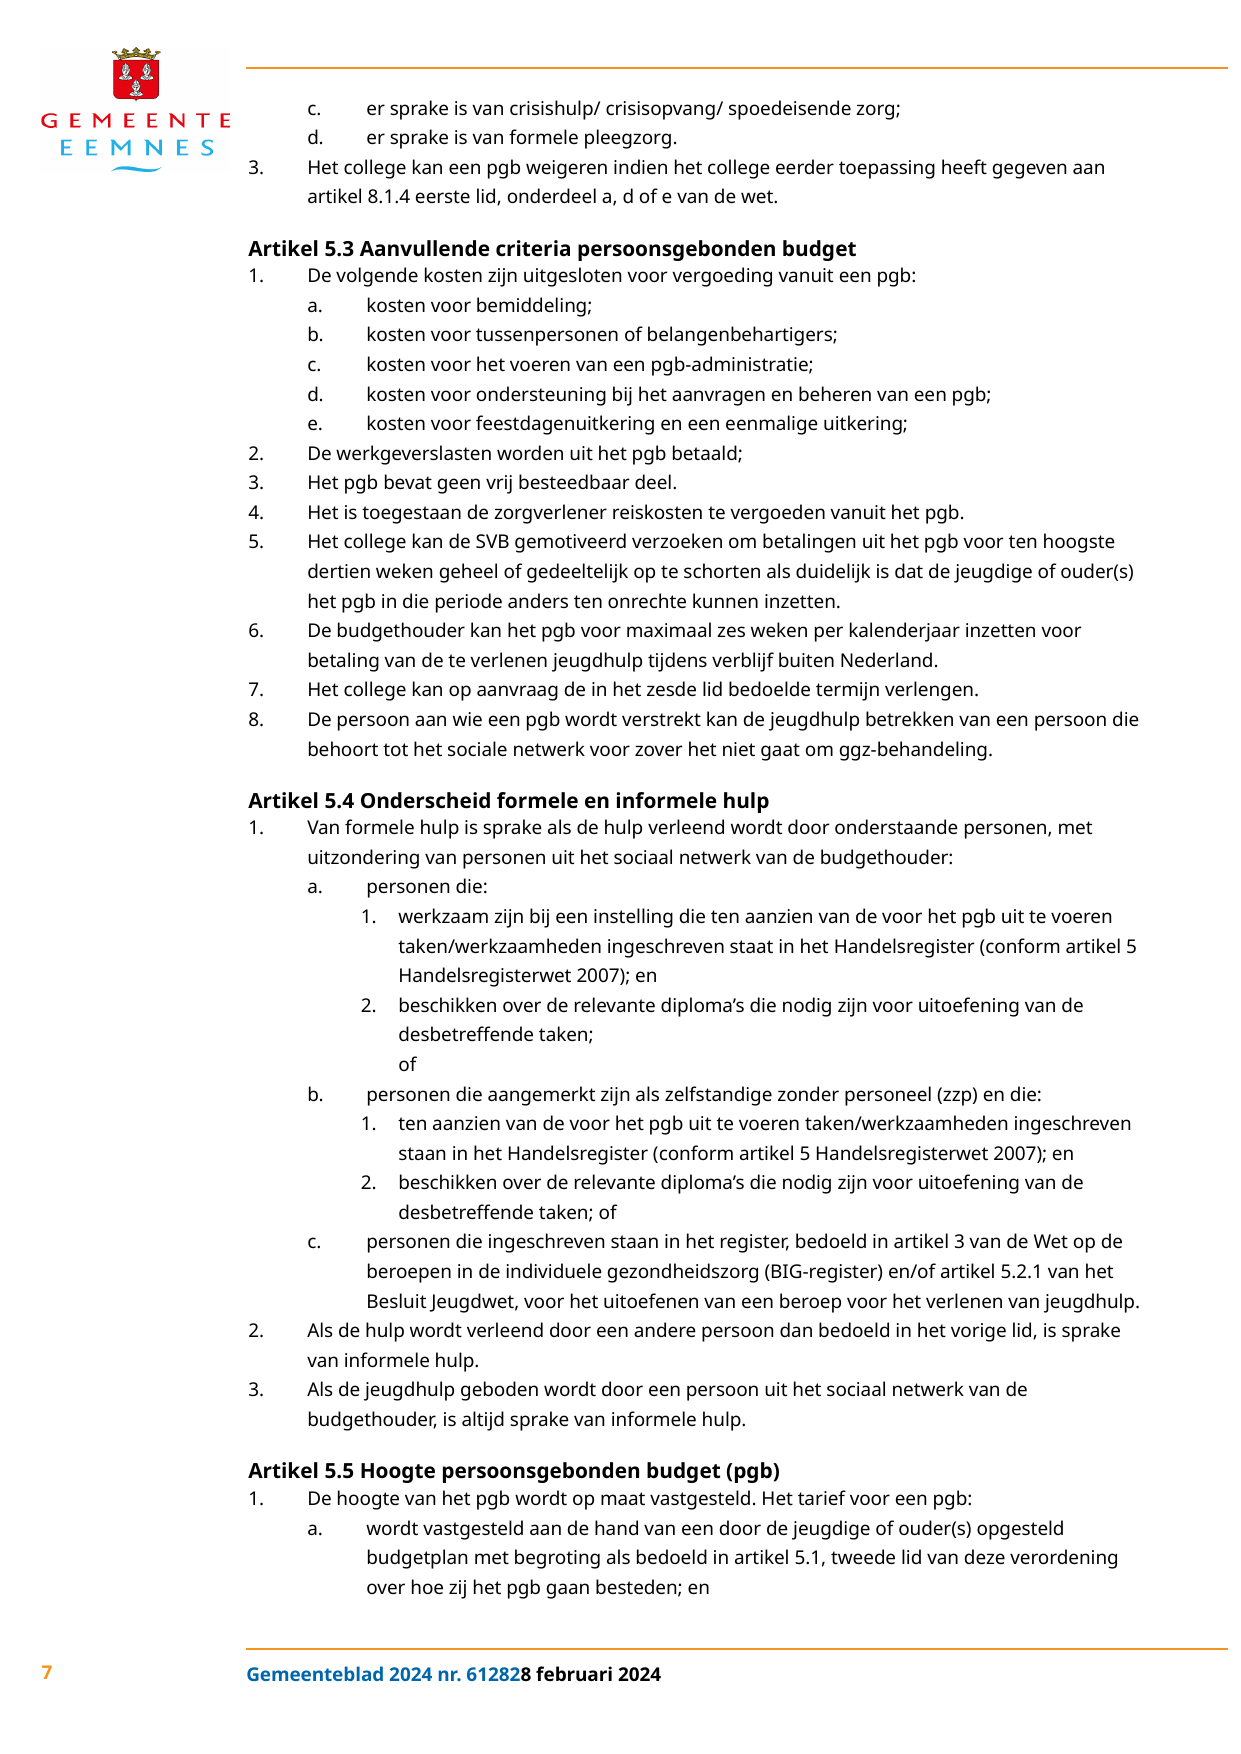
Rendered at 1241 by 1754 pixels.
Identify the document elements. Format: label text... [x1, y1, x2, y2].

text Artikel 5.4 Onderscheid formele en informele hulp [248, 786, 1152, 814]
list er sprake is van crisishulp/ crisisopvang/ spoedeisende zorg; [307, 95, 1152, 121]
list wordt vastgesteld aan de hand van een door de jeugdige of ouder(s) opgesteld budgetplan met begroting als bedoeld in artikel 5.1, tweede lid van deze verordening over hoe zij het pgb gaan besteden; en [307, 1515, 1152, 1599]
list De hoogte van het pgb wordt op maat vastgesteld. Het tarief voor een pgb: [248, 1485, 1152, 1511]
list kosten voor tussenpersonen of belangenbehartigers; [307, 322, 1152, 347]
list De budgethouder kan het pgb voor maximaal zes weken per kalenderjaar inzetten voor betaling van de te verlenen jeugdhulp tijdens verblijf buiten Nederland. [248, 617, 1152, 673]
list Het pgb bevat geen vrij besteedbaar deel. [248, 469, 1152, 495]
list De volgende kosten zijn uitgesloten voor vergoeding vanuit een pgb: [248, 262, 1152, 288]
list Het is toegestaan de zorgverlener reiskosten te vergoeden vanuit het pgb. [248, 499, 1152, 525]
list personen die: [307, 874, 1152, 899]
list personen die ingeschreven staan in het register, bedoeld in artikel 3 van de Wet op de beroepen in de individuele gezondheidszorg (BIG-register) en/of artikel 5.2.1 van het Besluit Jeugdwet, voor het uitoefenen van een beroep voor het verlenen van jeugdhulp. [307, 1229, 1152, 1314]
list personen die aangemerkt zijn als zelfstandige zonder personeel (zzp) en die: [307, 1081, 1152, 1107]
list Als de jeugdhulp geboden wordt door een persoon uit het sociaal netwerk van de budgethouder, is altijd sprake van informele hulp. [248, 1377, 1152, 1432]
list Het college kan een pgb weigeren indien het college eerder toepassing heeft gegeven aan artikel 8.1.4 eerste lid, onderdeel a, d of e van de wet. [248, 154, 1152, 209]
list De werkgeverslasten worden uit het pgb betaald; [248, 440, 1152, 466]
list kosten voor feestdagenuitkering en een eenmalige uitkering; [307, 410, 1152, 436]
list beschikken over de relevante diploma’s die nodig zijn voor uitoefening van de desbetreffende taken; of [361, 1169, 1152, 1225]
list kosten voor het voeren van een pgb-administratie; [307, 351, 1152, 377]
list Als de hulp wordt verleend door een andere persoon dan bedoeld in het vorige lid, is sprake van informele hulp. [248, 1317, 1152, 1373]
list Het college kan op aanvraag de in het zesde lid bedoelde termijn verlengen. [248, 677, 1152, 702]
text Artikel 5.5 Hoogte persoonsgebonden budget (pgb) [248, 1457, 1152, 1485]
list er sprake is van formele pleegzorg. [307, 124, 1152, 150]
picture [41, 47, 231, 172]
list ten aanzien van de voor het pgb uit te voeren taken/werkzaamheden ingeschreven staan in het Handelsregister (conform artikel 5 Handelsregisterwet 2007); en [361, 1110, 1152, 1166]
list kosten voor ondersteuning bij het aanvragen en beheren van een pgb; [307, 381, 1152, 406]
list beschikken over de relevante diploma’s die nodig zijn voor uitoefening van de desbetreffende taken; [361, 992, 1152, 1047]
list kosten voor bemiddeling; [307, 292, 1152, 318]
list of [361, 1051, 1152, 1077]
list Het college kan de SVB gemotiveerd verzoeken om betalingen uit het pgb voor ten hoogste dertien weken geheel of gedeeltelijk op te schorten als duidelijk is dat de jeugdige of ouder(s) het pgb in die periode anders ten onrechte kunnen inzetten. [248, 529, 1152, 613]
list De persoon aan wie een pgb wordt verstrekt kan de jeugdhulp betrekken van een persoon die behoort tot het sociale netwerk voor zover het niet gaat om ggz-behandeling. [248, 706, 1152, 761]
text Artikel 5.3 Aanvullende criteria persoonsgebonden budget [248, 234, 1152, 262]
list Van formele hulp is sprake als de hulp verleend wordt door onderstaande personen, met uitzondering van personen uit het sociaal netwerk van de budgethouder: [248, 814, 1152, 870]
list werkzaam zijn bij een instelling die ten aanzien van de voor het pgb uit te voeren taken/werkzaamheden ingeschreven staat in het Handelsregister (conform artikel 5 Handelsregisterwet 2007); en [361, 903, 1152, 988]
